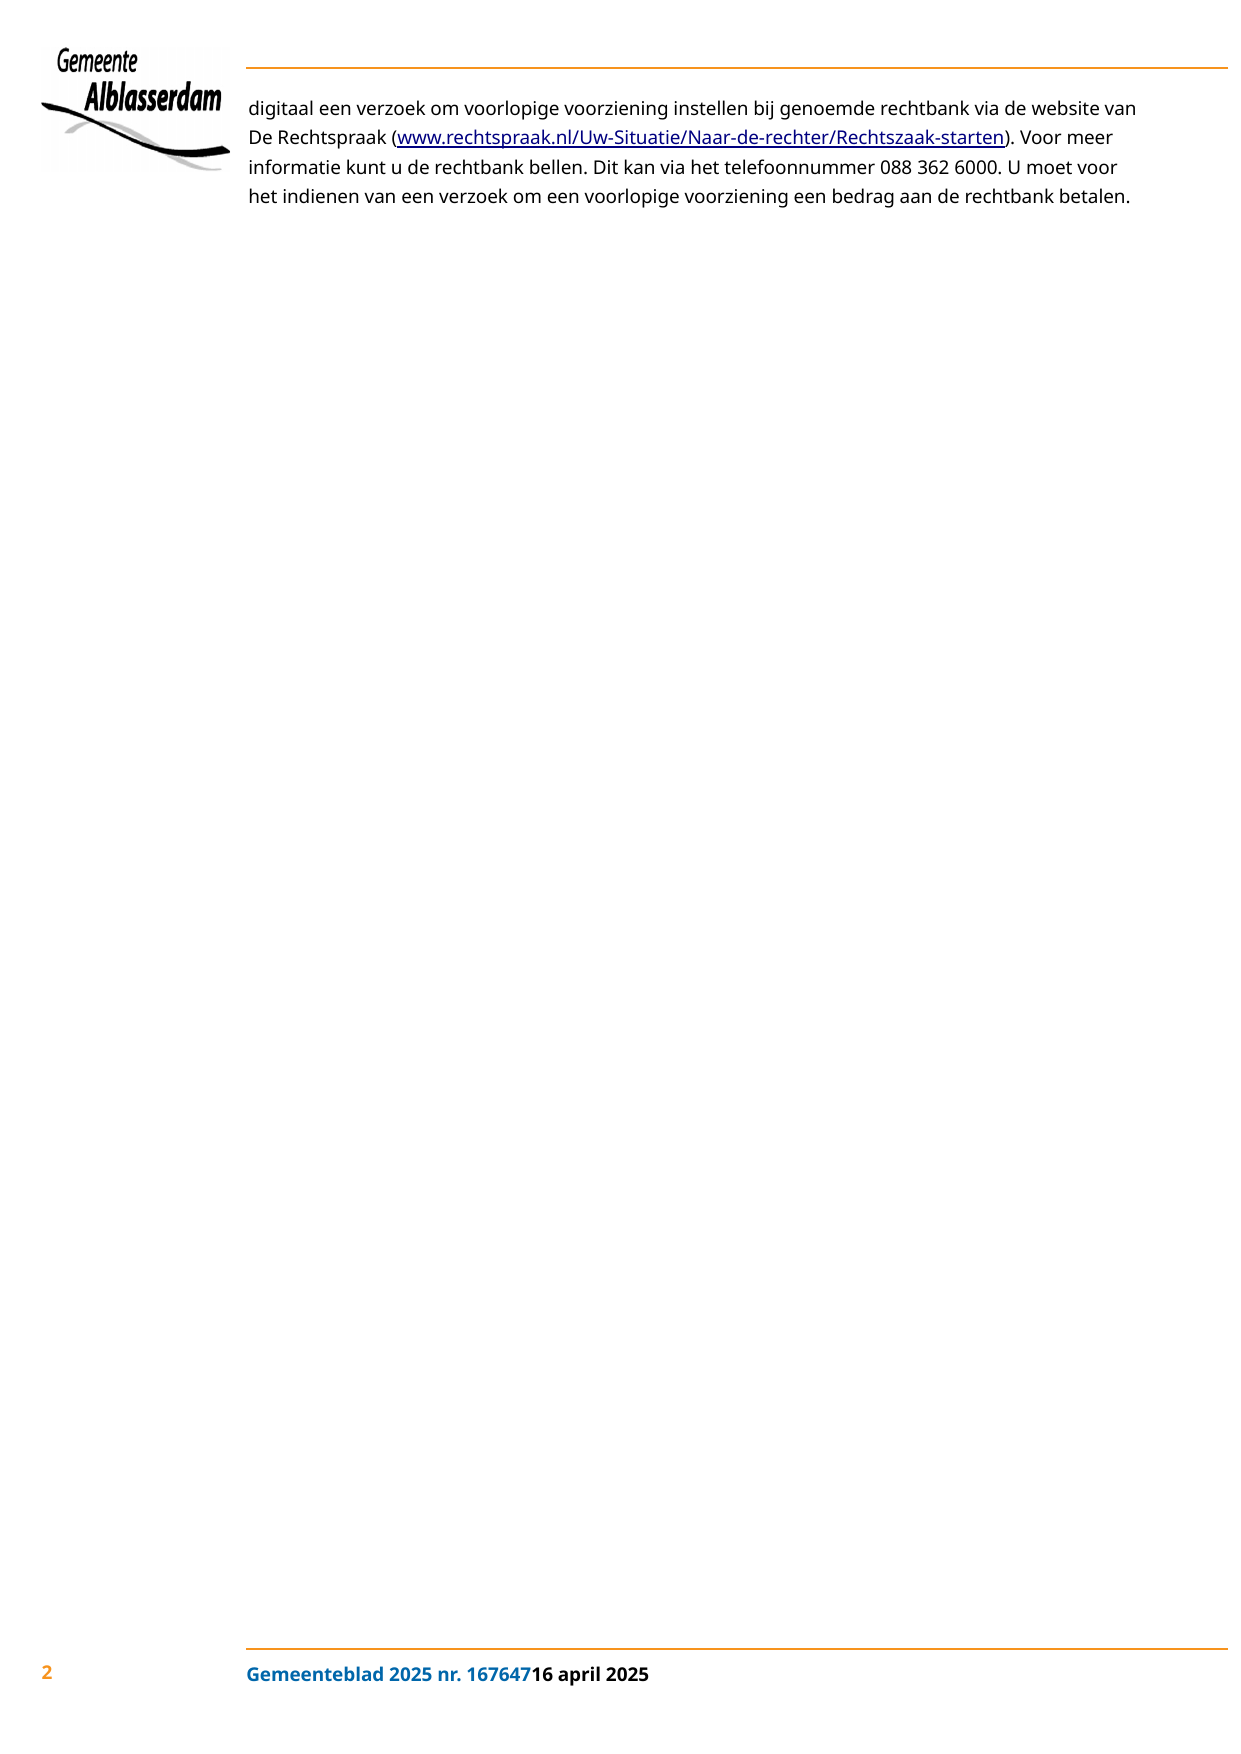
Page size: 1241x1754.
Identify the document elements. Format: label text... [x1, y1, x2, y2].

text digitaal een verzoek om voorlopige voorziening instellen bij genoemde rechtbank via de website van De Rechtspraak (www.rechtspraak.nl/Uw-Situatie/Naar-de-rechter/Rechtszaak-starten). Voor meer informatie kunt u de rechtbank bellen. Dit kan via het telefoonnummer 088 362 6000. U moet voor het indienen van een verzoek om een voorlopige voorziening een bedrag aan de rechtbank betalen. [248, 95, 1152, 209]
picture [41, 47, 231, 172]
